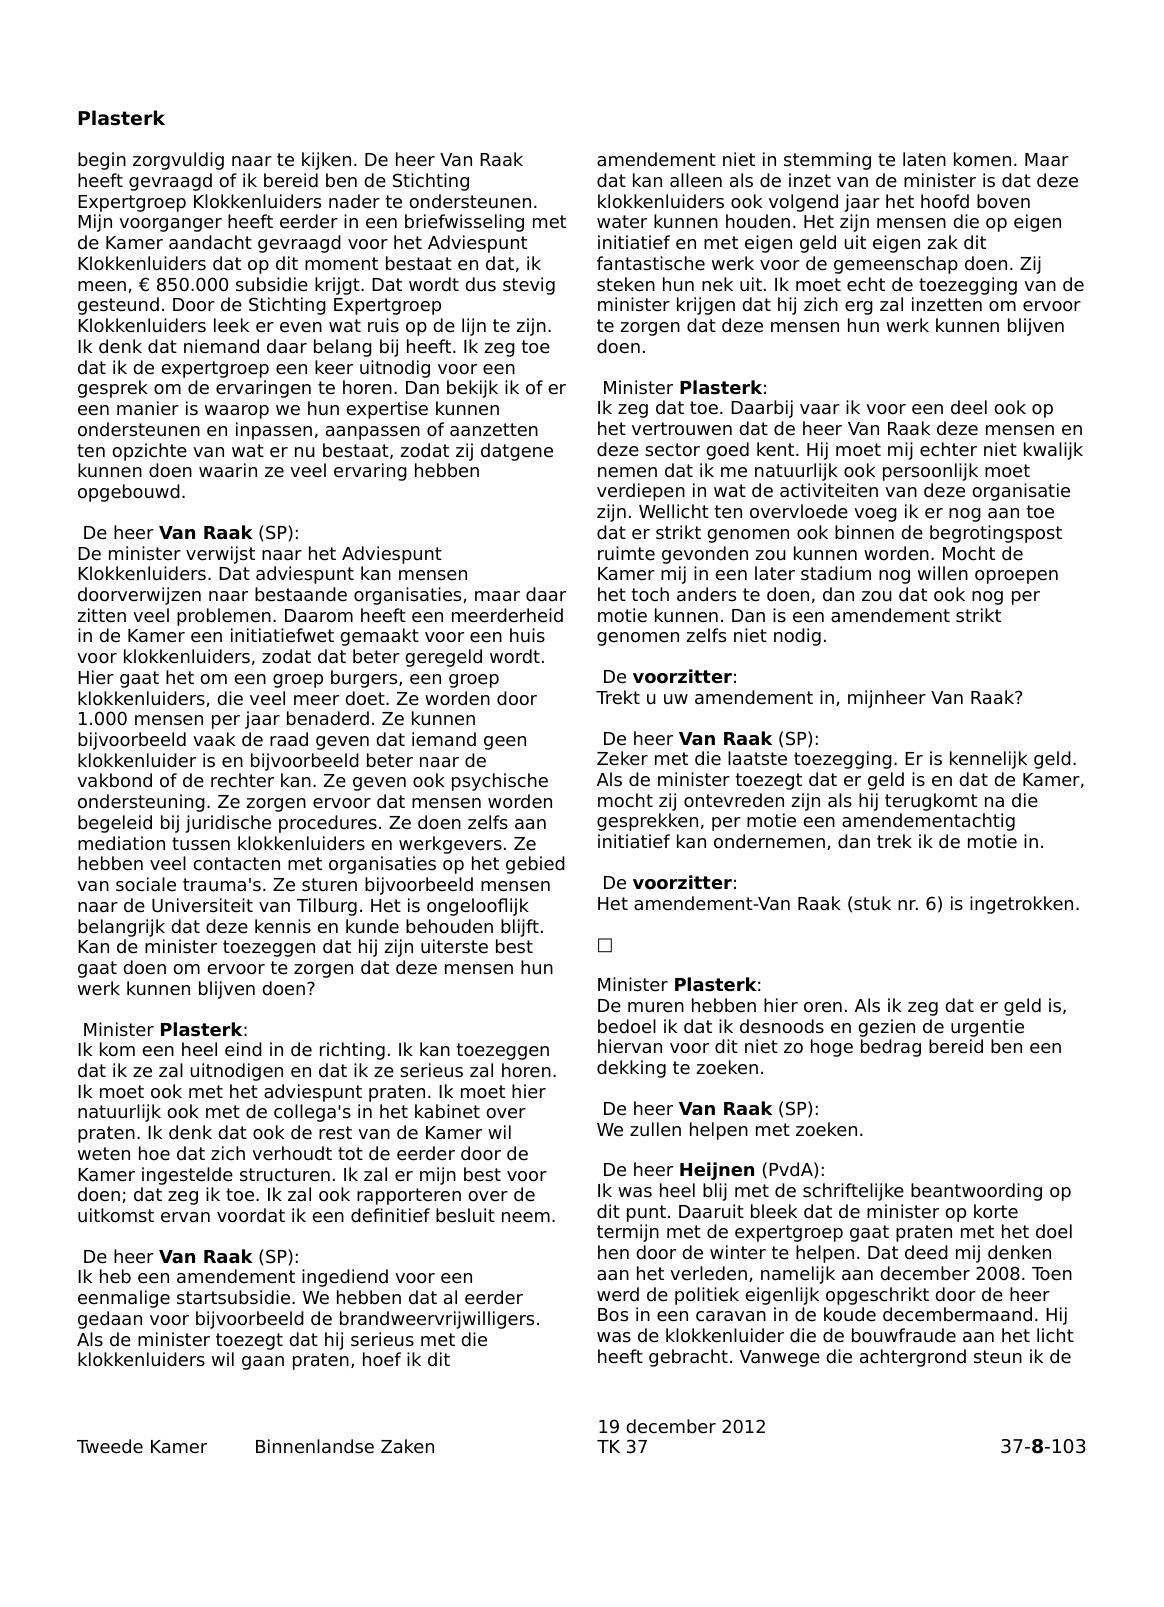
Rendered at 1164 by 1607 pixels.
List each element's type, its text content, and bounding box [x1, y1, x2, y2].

text De muren hebben hier oren. Als ik zeg dat er geld is, bedoel ik dat ik desnoods en gezien de urgentie hiervan voor dit niet zo hoge bedrag bereid ben een dekking te zoeken. [596, 996, 1087, 1079]
text amendement niet in stemming te laten komen. Maar dat kan alleen als de inzet van de minister is dat deze klokkenluiders ook volgend jaar het hoofd boven water kunnen houden. Het zijn mensen die op eigen initiatief en met eigen geld uit eigen zak dit fantastische werk voor de gemeenschap doen. Zij steken hun nek uit. Ik moet echt de toezegging van de minister krijgen dat hij zich erg zal inzetten om ervoor te zorgen dat deze mensen hun werk kunnen blijven doen. [596, 150, 1087, 357]
text De heer Van Raak (SP): [596, 728, 1087, 749]
text Ik kom een heel eind in de richting. Ik kan toezeggen dat ik ze zal uitnodigen en dat ik ze serieus zal horen. Ik moet ook met het adviespunt praten. Ik moet hier natuurlijk ook met de collega's in het kabinet over praten. Ik denk dat ook de rest van de Kamer wil weten hoe dat zich verhoudt tot de eerder door de Kamer ingestelde structuren. Ik zal er mijn best voor doen; dat zeg ik toe. Ik zal ook rapporteren over de uitkomst ervan voordat ik een definitief besluit neem. [77, 1040, 567, 1227]
text Minister Plasterk: [596, 377, 1087, 398]
text Trekt u uw amendement in, mijnheer Van Raak? [596, 688, 1087, 708]
text Ik was heel blij met de schriftelijke beantwoording op dit punt. Daaruit bleek dat de minister op korte termijn met de expertgroep gaat praten met het doel hen door de winter te helpen. Dat deed mij denken aan het verleden, namelijk aan december 2008. Toen werd de politiek eigenlijk opgeschrikt door de heer Bos in een caravan in de koude decembermaand. Hij was de klokkenluider die de bouwfraude aan het licht heeft gebracht. Vanwege die achtergrond steun ik de [596, 1181, 1087, 1367]
text begin zorgvuldig naar te kijken. De heer Van Raak heeft gevraagd of ik bereid ben de Stichting Expertgroep Klokkenluiders nader te ondersteunen. Mijn voorganger heeft eerder in een briefwisseling met de Kamer aandacht gevraagd voor het Adviespunt Klokkenluiders dat op dit moment bestaat en dat, ik meen, € 850.000 subsidie krijgt. Dat wordt dus stevig gesteund. Door de Stichting Expertgroep Klokkenluiders leek er even wat ruis op de lijn te zijn. Ik denk dat niemand daar belang bij heeft. Ik zeg toe dat ik de expertgroep een keer uitnodig voor een gesprek om de ervaringen te horen. Dan bekijk ik of er een manier is waarop we hun expertise kunnen ondersteunen en inpassen, aanpassen of aanzetten ten opzichte van wat er nu bestaat, zodat zij datgene kunnen doen waarin ze veel ervaring hebben opgebouwd. [77, 150, 567, 503]
text De heer Heijnen (PvdA): [596, 1160, 1087, 1181]
text Het amendement-Van Raak (stuk nr. 6) is ingetrokken. [596, 893, 1087, 914]
text De heer Van Raak (SP): [77, 523, 567, 543]
text Minister Plasterk: [596, 975, 1087, 996]
text Ik heb een amendement ingediend voor een eenmalige startsubsidie. We hebben dat al eerder gedaan voor bijvoorbeeld de brandweervrijwilligers. Als de minister toezegt dat hij serieus met die klokkenluiders wil gaan praten, hoef ik dit [77, 1267, 567, 1371]
text Ik zeg dat toe. Daarbij vaar ik voor een deel ook op het vertrouwen dat de heer Van Raak deze mensen en deze sector goed kent. Hij moet mij echter niet kwalijk nemen dat ik me natuurlijk ook persoonlijk moet verdiepen in wat de activiteiten van deze organisatie zijn. Wellicht ten overvloede voeg ik er nog aan toe dat er strikt genomen ook binnen de begrotingspost ruimte gevonden zou kunnen worden. Mocht de Kamer mij in een later stadium nog willen oproepen het toch anders te doen, dan zou dat ook nog per motie kunnen. Dan is een amendement strikt genomen zelfs niet nodig. [596, 398, 1087, 647]
text Minister Plasterk: [77, 1019, 567, 1040]
text De heer Van Raak (SP): [596, 1099, 1087, 1119]
text De minister verwijst naar het Adviespunt Klokkenluiders. Dat adviespunt kan mensen doorverwijzen naar bestaande organisaties, maar daar zitten veel problemen. Daarom heeft een meerderheid in de Kamer een initiatiefwet gemaakt voor een huis voor klokkenluiders, zodat dat beter geregeld wordt. Hier gaat het om een groep burgers, een groep klokkenluiders, die veel meer doet. Ze worden door 1.000 mensen per jaar benaderd. Ze kunnen bijvoorbeeld vaak de raad geven dat iemand geen klokkenluider is en bijvoorbeeld beter naar de vakbond of de rechter kan. Ze geven ook psychische ondersteuning. Ze zorgen ervoor dat mensen worden begeleid bij juridische procedures. Ze doen zelfs aan mediation tussen klokkenluiders en werkgevers. Ze hebben veel contacten met organisaties op het gebied van sociale trauma's. Ze sturen bijvoorbeeld mensen naar de Universiteit van Tilburg. Het is ongelooflijk belangrijk dat deze kennis en kunde behouden blijft. Kan de minister toezeggen dat hij zijn uiterste best gaat doen om ervoor te zorgen dat deze mensen hun werk kunnen blijven doen? [77, 543, 567, 999]
text De heer Van Raak (SP): [77, 1247, 567, 1267]
text Zeker met die laatste toezegging. Er is kennelijk geld. Als de minister toezegt dat er geld is en dat de Kamer, mocht zij ontevreden zijn als hij terugkomt na die gesprekken, per motie een amendementachtig initiatief kan ondernemen, dan trek ik de motie in. [596, 749, 1087, 853]
text De voorzitter: [596, 667, 1087, 688]
text □ [596, 934, 1087, 955]
text We zullen helpen met zoeken. [596, 1119, 1087, 1140]
text De voorzitter: [596, 873, 1087, 893]
